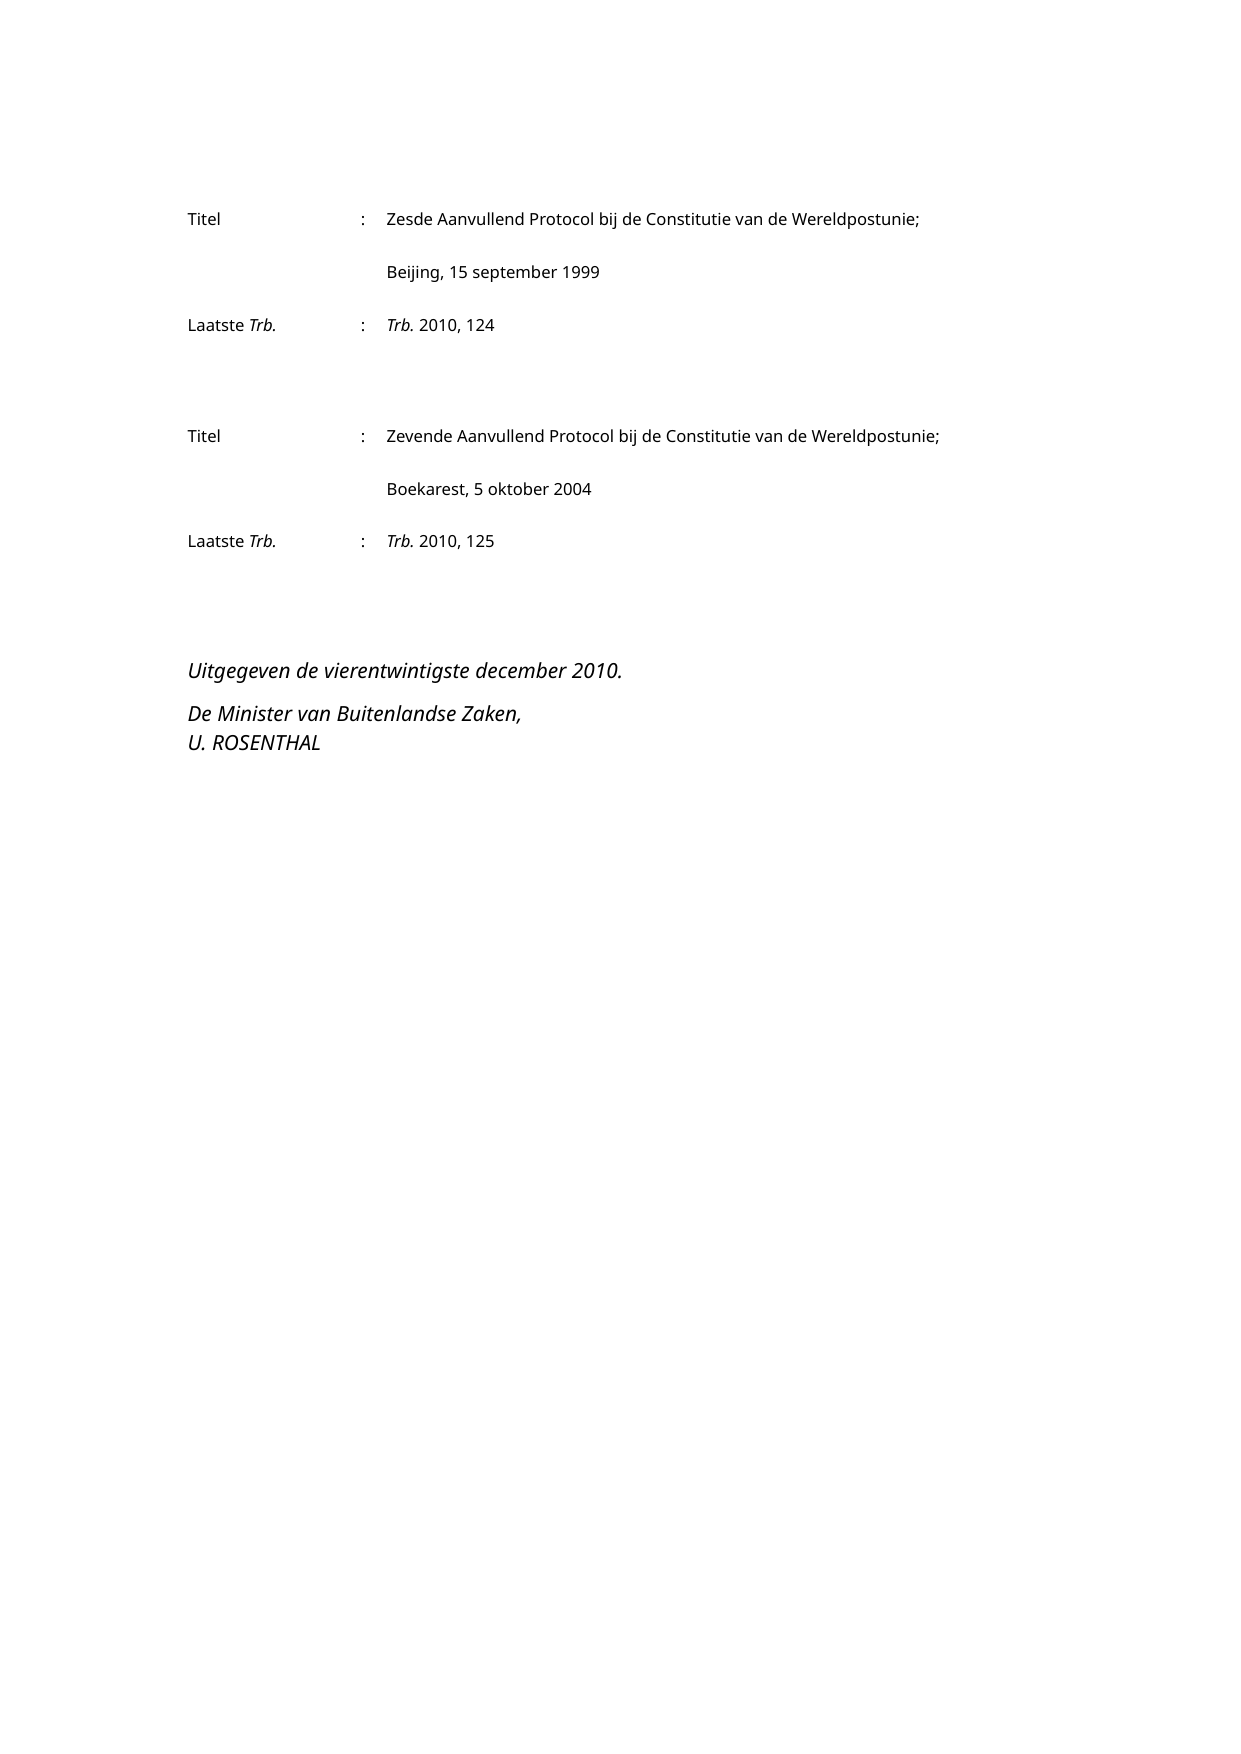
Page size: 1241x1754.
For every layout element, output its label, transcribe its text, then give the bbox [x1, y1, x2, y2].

table_header Zesde Aanvullend Protocol bij de Constitutie van de Wereldpostunie; Beijing, 15 september 1999 [386, 208, 1053, 313]
table_cell Trb. 2010, 124 [386, 313, 1053, 366]
text U. ROSENTHAL [187, 728, 1053, 756]
table_header : [361, 208, 386, 313]
table_cell Zevende Aanvullend Protocol bij de Constitutie van de Wereldpostunie; Boekarest, 5 oktober 2004 [386, 425, 1053, 530]
table_cell : [361, 530, 386, 583]
table_cell [386, 366, 1053, 424]
table_cell Laatste Trb. [188, 313, 361, 366]
table_header Titel [188, 208, 361, 313]
table_cell [188, 366, 361, 424]
table_cell Trb. 2010, 125 [386, 530, 1053, 583]
table_cell Laatste Trb. [188, 530, 361, 583]
table_cell : [361, 313, 386, 366]
table_cell Titel [188, 425, 361, 530]
table_cell : [361, 425, 386, 530]
text Uitgegeven de vierentwintigste december 2010. [187, 656, 1053, 684]
text De Minister van Buitenlandse Zaken, [187, 699, 1053, 728]
table_cell [361, 366, 386, 424]
